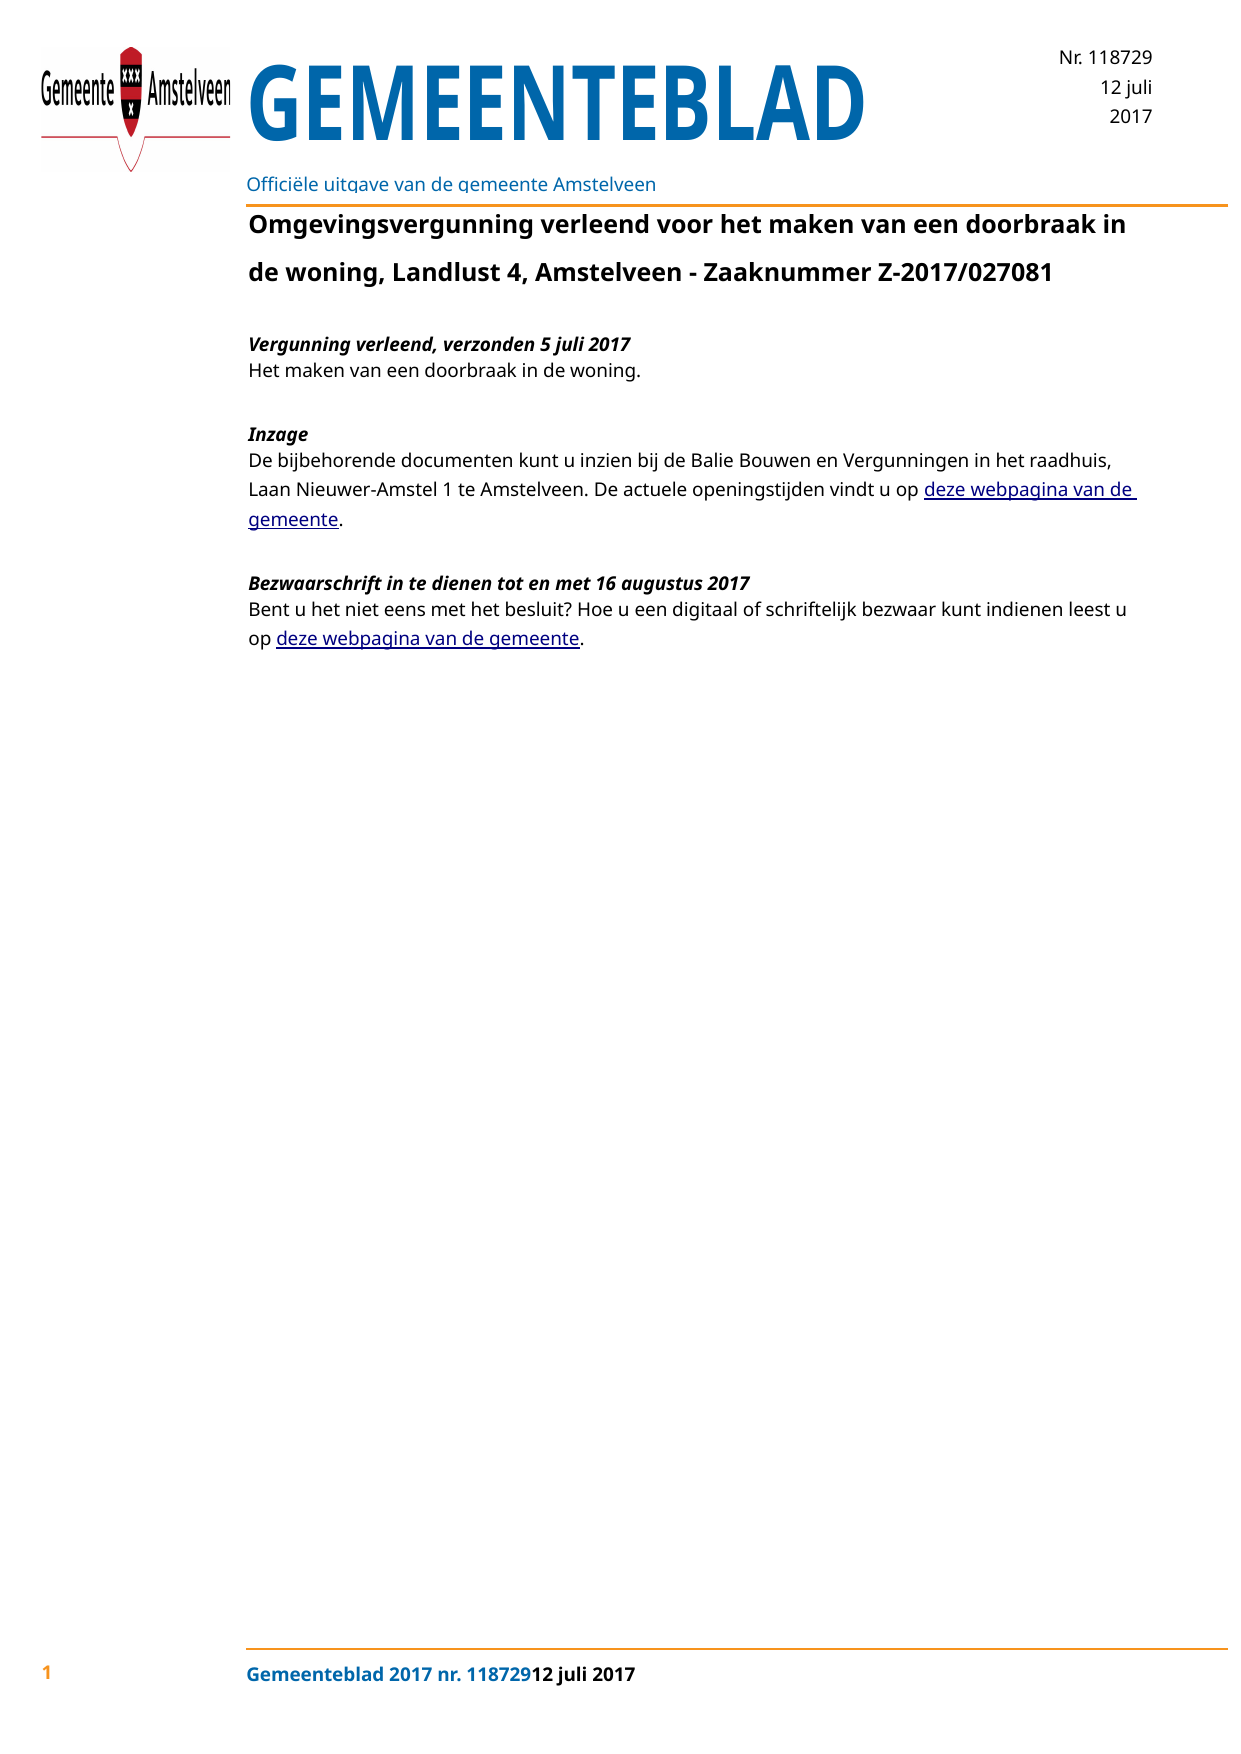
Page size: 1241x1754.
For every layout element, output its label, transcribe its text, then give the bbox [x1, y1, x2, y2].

text Het maken van een doorbraak in de woning. [248, 357, 1152, 383]
text Bent u het niet eens met het besluit? Hoe u een digitaal of schriftelijk bezwaar kunt indienen leest u op deze webpagina van de gemeente. [248, 596, 1152, 651]
text Inzage [248, 421, 1152, 447]
text De bijbehorende documenten kunt u inzien bij de Balie Bouwen en Vergunningen in het raadhuis, Laan Nieuwer-Amstel 1 te Amstelveen. De actuele openingstijden vindt u op deze webpagina van de gemeente. [248, 447, 1152, 532]
text Bezwaarschrift in te dienen tot en met 16 augustus 2017 [248, 570, 1152, 596]
text Omgevingsvergunning verleend voor het maken van een doorbraak in de woning, Landlust 4, Amstelveen - Zaaknummer Z-2017/027081 [248, 207, 1152, 288]
picture [41, 47, 231, 172]
text Vergunning verleend, verzonden 5 juli 2017 [248, 331, 1152, 357]
